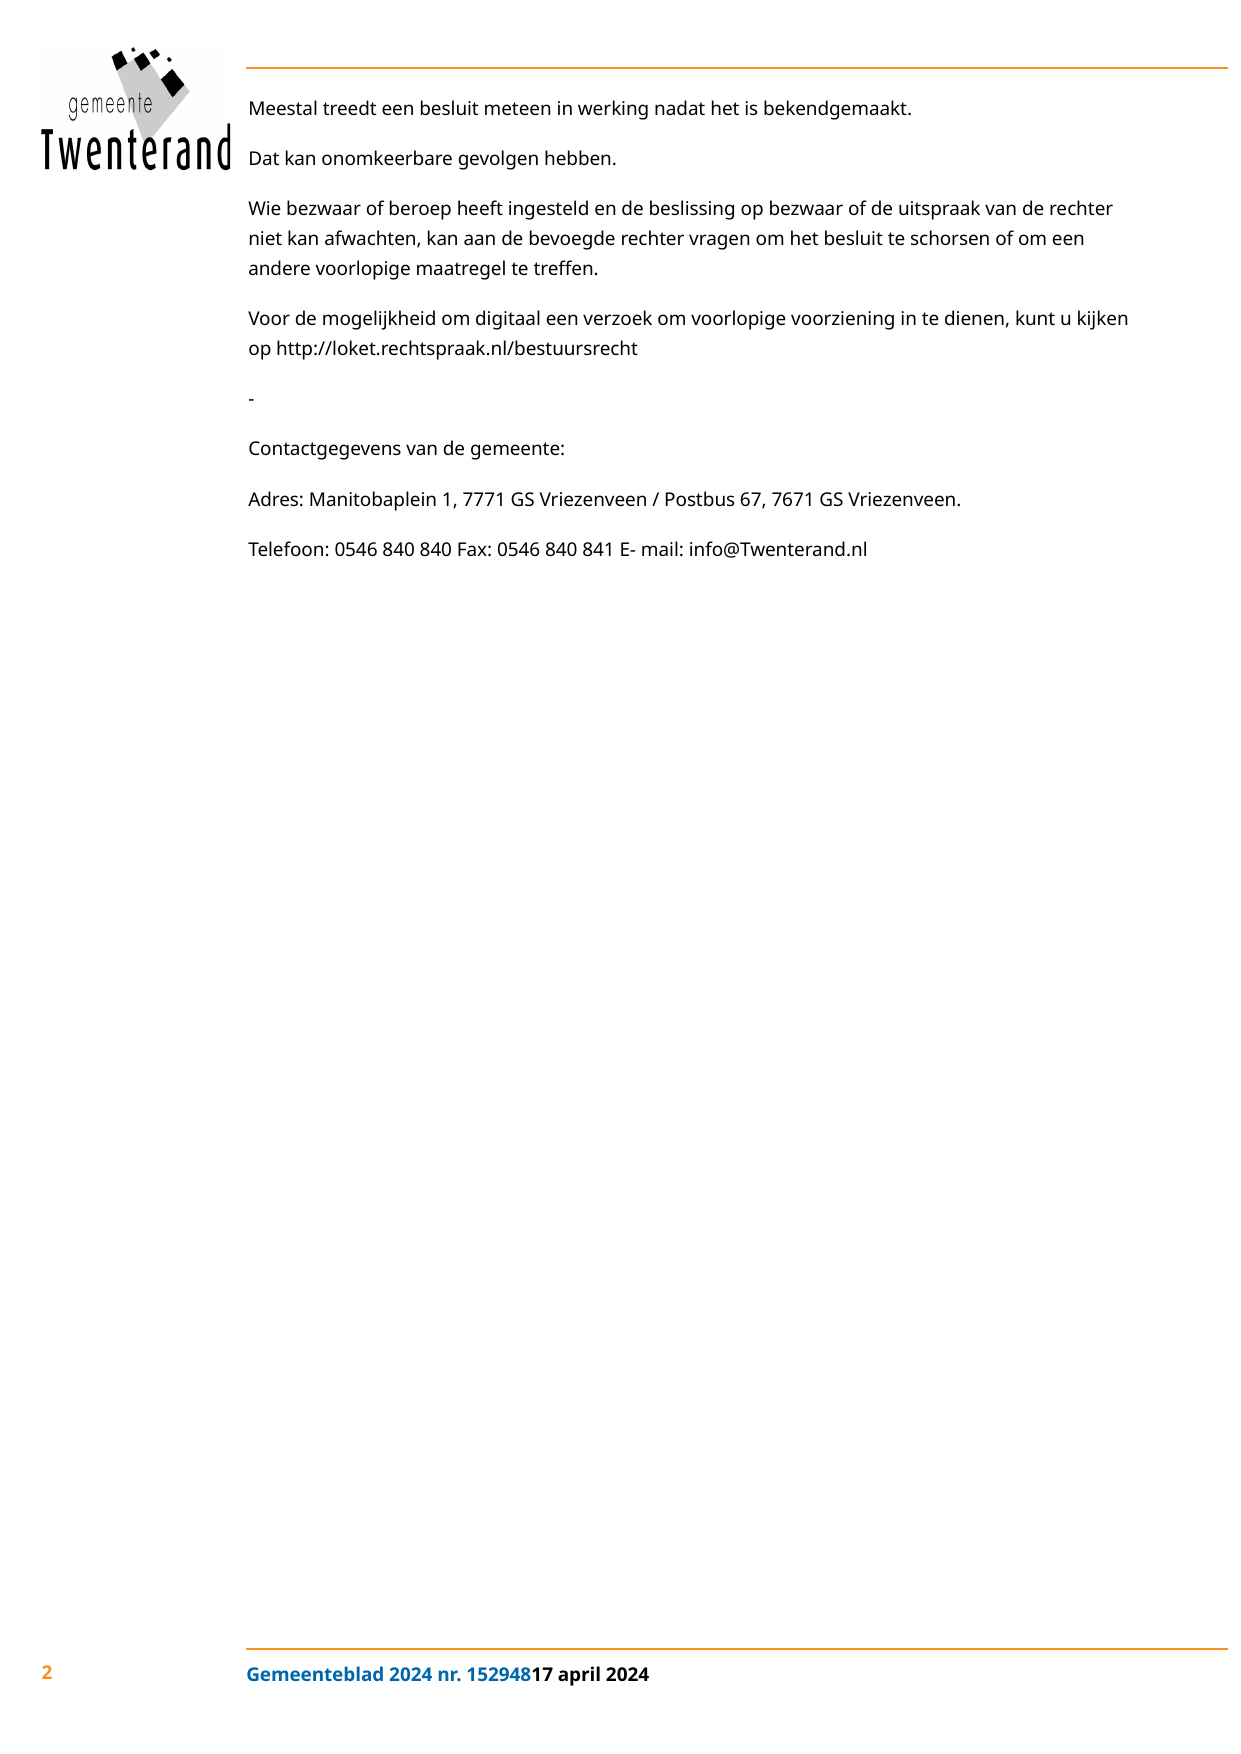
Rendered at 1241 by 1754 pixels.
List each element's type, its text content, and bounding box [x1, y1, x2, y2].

picture [41, 47, 231, 172]
text Dat kan onomkeerbare gevolgen hebben. [248, 145, 1152, 171]
text Telefoon: 0546 840 840 Fax: 0546 840 841 E- mail: info@Twenterand.nl [248, 536, 1152, 562]
text - [248, 385, 1152, 411]
text Wie bezwaar of beroep heeft ingesteld en de beslissing op bezwaar of de uitspraak van de rechter niet kan afwachten, kan aan de bevoegde rechter vragen om het besluit te schorsen of om een andere voorlopige maatregel te treffen. [248, 196, 1152, 281]
text Voor de mogelijkheid om digitaal een verzoek om voorlopige voorziening in te dienen, kunt u kijken op http://loket.rechtspraak.nl/bestuursrecht [248, 305, 1152, 361]
text Contactgegevens van de gemeente: [248, 436, 1152, 461]
text Adres: Manitobaplein 1, 7771 GS Vriezenveen / Postbus 67, 7671 GS Vriezenveen. [248, 486, 1152, 512]
text Meestal treedt een besluit meteen in werking nadat het is bekendgemaakt. [248, 95, 1152, 121]
